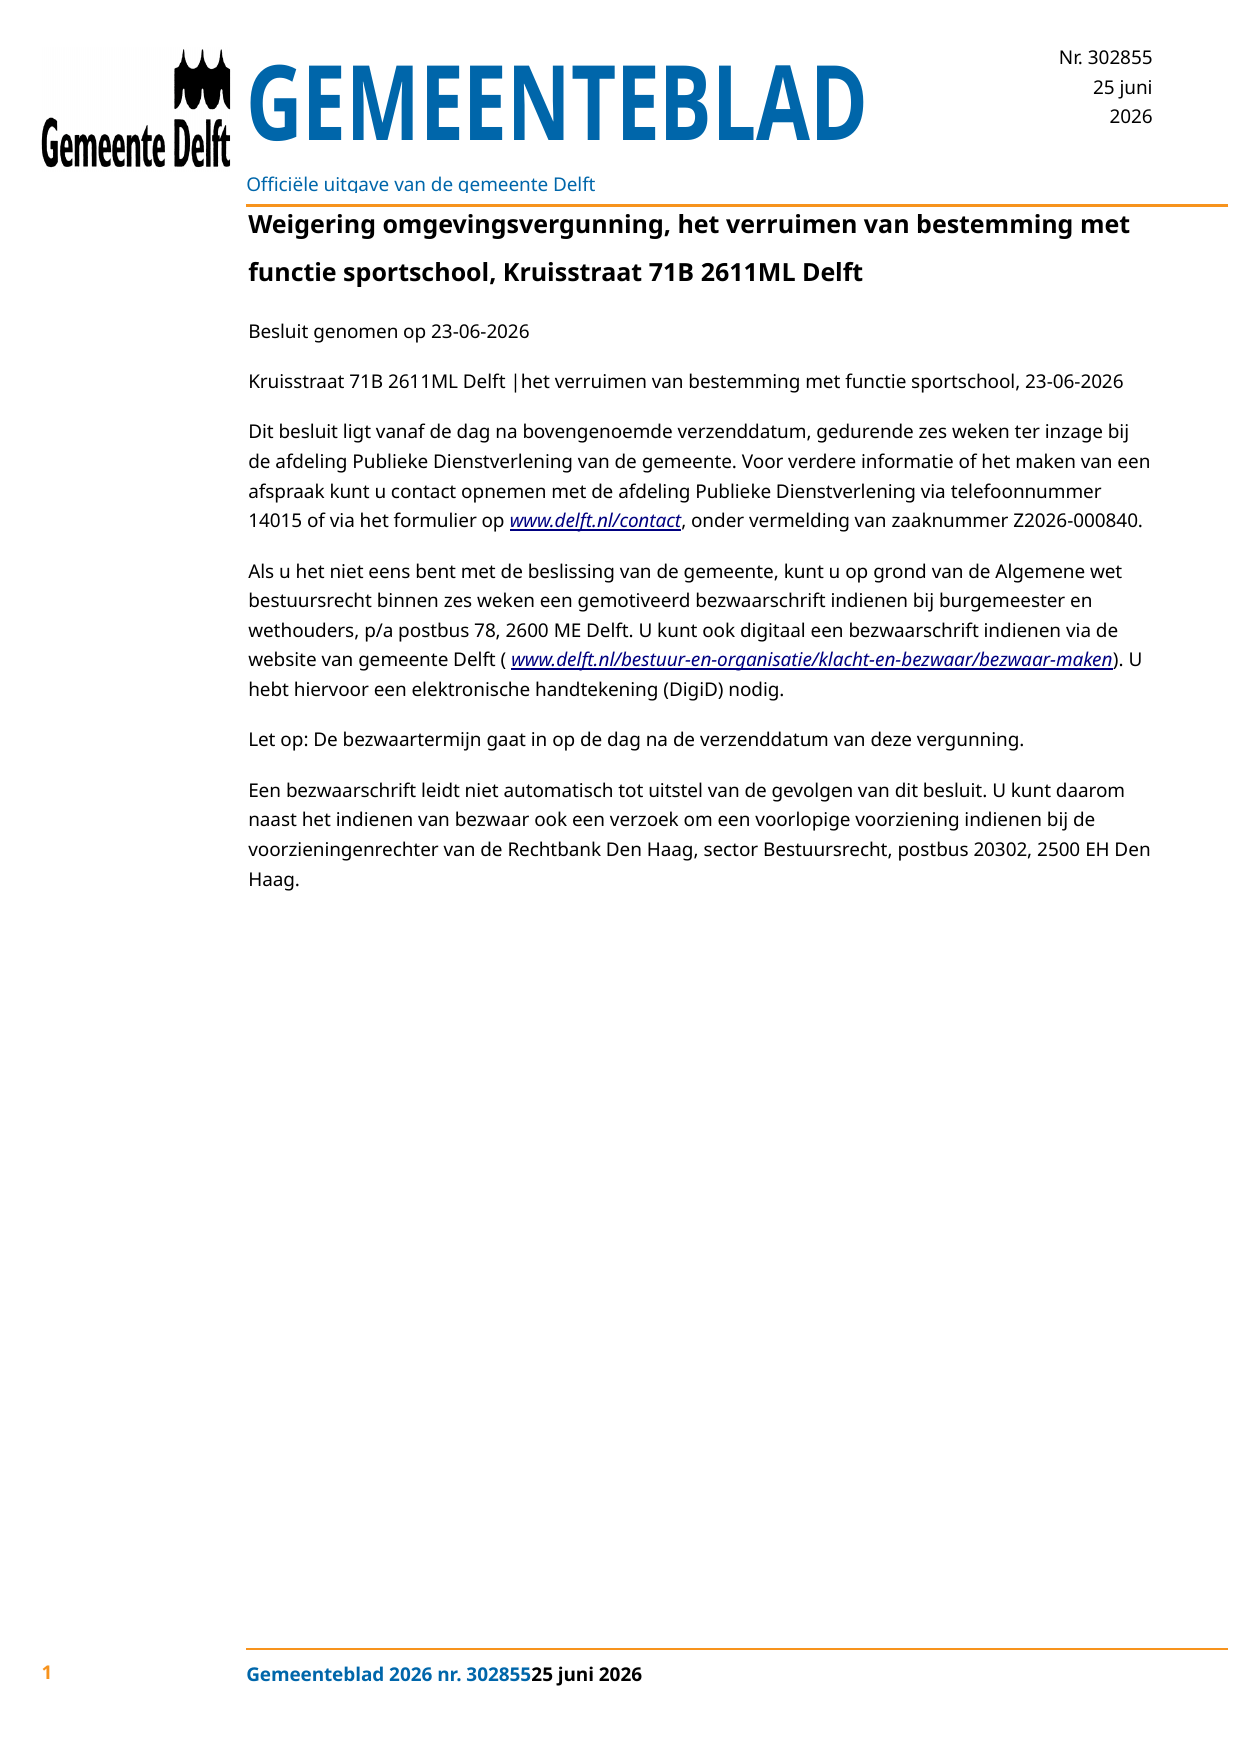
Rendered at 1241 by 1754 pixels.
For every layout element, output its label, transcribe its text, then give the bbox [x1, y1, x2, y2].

text Dit besluit ligt vanaf de dag na bovengenoemde verzenddatum, gedurende zes weken ter inzage bij de afdeling Publieke Dienstverlening van de gemeente. Voor verdere informatie of het maken van een afspraak kunt u contact opnemen met de afdeling Publieke Dienstverlening via telefoonnummer 14015 of via het formulier op www.delft.nl/contact, onder vermelding van zaaknummer Z2026-000840. [248, 419, 1152, 533]
picture [41, 47, 231, 172]
text Een bezwaarschrift leidt niet automatisch tot uitstel van de gevolgen van dit besluit. U kunt daarom naast het indienen van bezwaar ook een verzoek om een voorlopige voorziening indienen bij de voorzieningenrechter van de Rechtbank Den Haag, sector Bestuursrecht, postbus 20302, 2500 EH Den Haag. [248, 777, 1152, 892]
text Let op: De bezwaartermijn gaat in op de dag na de verzenddatum van deze vergunning. [248, 727, 1152, 752]
text Weigering omgevingsvergunning, het verruimen van bestemming met functie sportschool, Kruisstraat 71B 2611ML Delft [248, 207, 1152, 288]
text Besluit genomen op 23-06-2026 [248, 318, 1152, 344]
text Als u het niet eens bent met de beslissing van de gemeente, kunt u op grond van de Algemene wet bestuursrecht binnen zes weken een gemotiveerd bezwaarschrift indienen bij burgemeester en wethouders, p/a postbus 78, 2600 ME Delft. U kunt ook digitaal een bezwaarschrift indienen via de website van gemeente Delft ( www.delft.nl/bestuur-en-organisatie/klacht-en-bezwaar/bezwaar-maken). U hebt hiervoor een elektronische handtekening (DigiD) nodig. [248, 558, 1152, 702]
text Kruisstraat 71B 2611ML Delft |het verruimen van bestemming met functie sportschool, 23-06-2026 [248, 368, 1152, 394]
